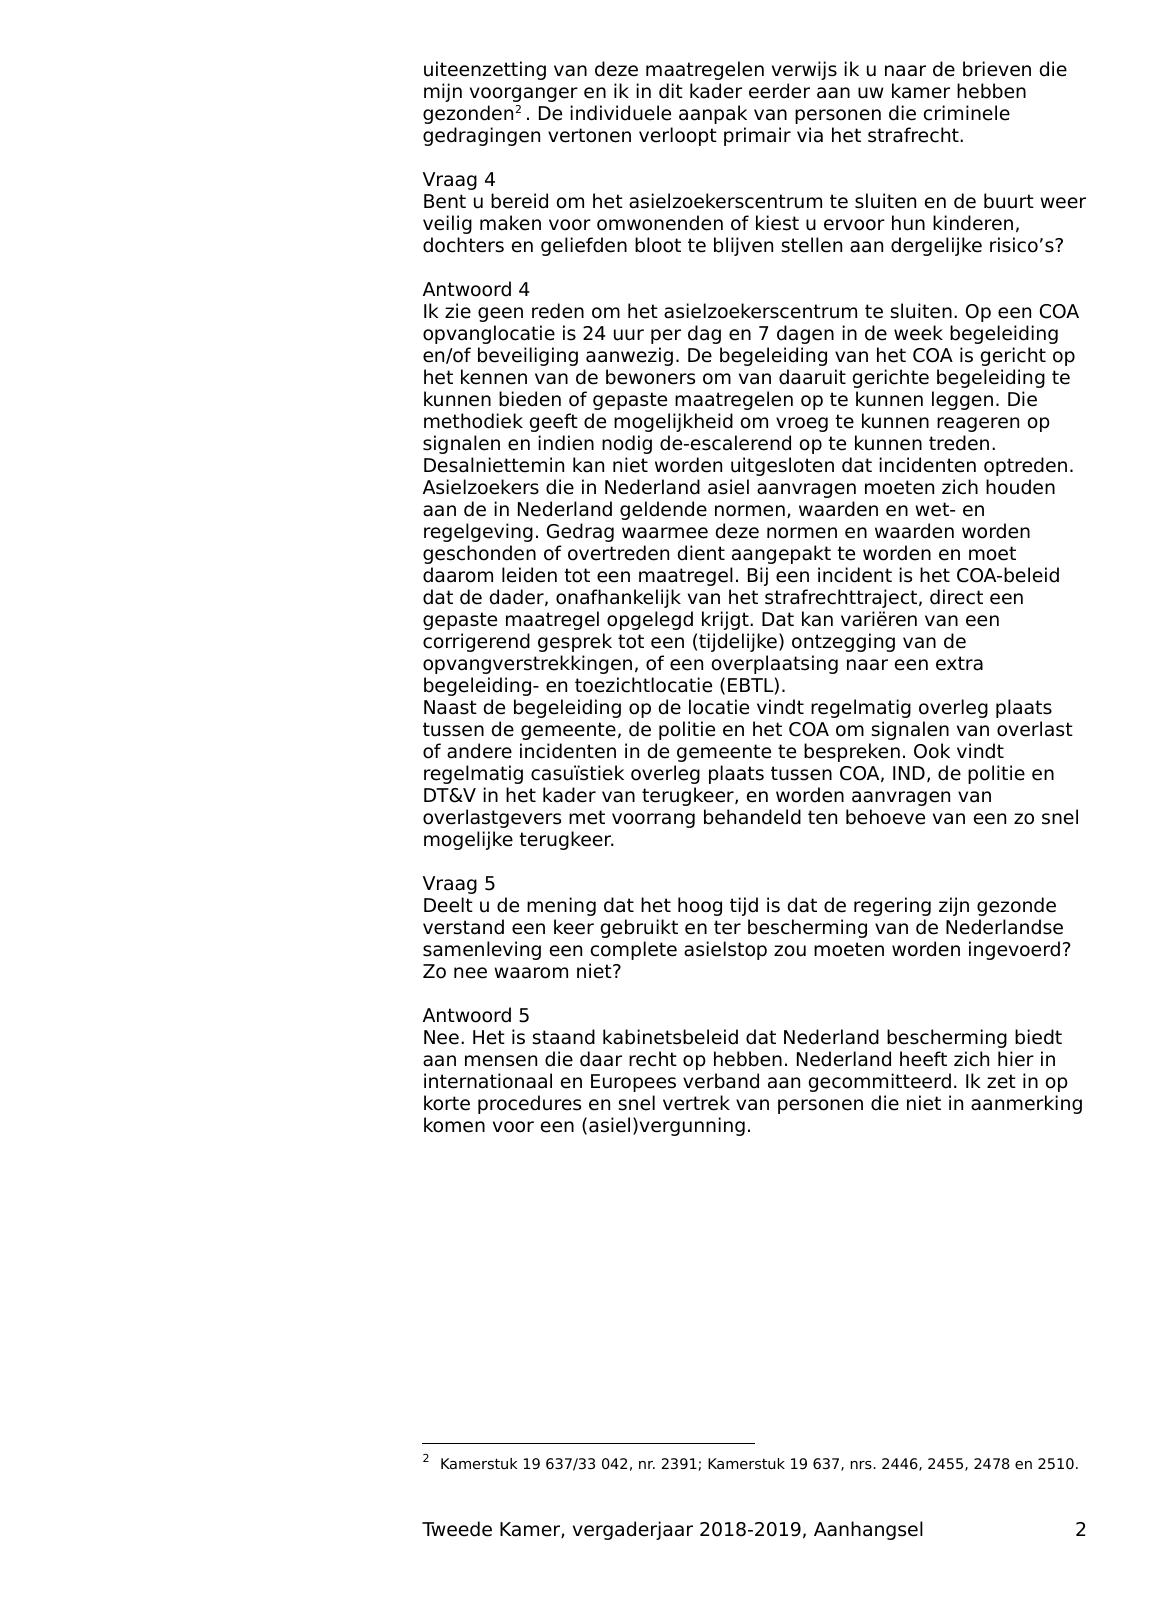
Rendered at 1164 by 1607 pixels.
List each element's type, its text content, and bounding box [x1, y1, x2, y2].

text Bent u bereid om het asielzoekerscentrum te sluiten en de buurt weer veilig maken voor omwonenden of kiest u ervoor hun kinderen, dochters en geliefden bloot te blijven stellen aan dergelijke risico’s? [422, 191, 1087, 257]
text Deelt u de mening dat het hoog tijd is dat de regering zijn gezonde verstand een keer gebruikt en ter bescherming van de Nederlandse samenleving een complete asielstop zou moeten worden ingevoerd? Zo nee waarom niet? [422, 895, 1087, 983]
text Kamerstuk 19 637/33 042, nr. 2391; Kamerstuk 19 637, nrs. 2446, 2455, 2478 en 2510. [422, 1452, 1087, 1474]
text uiteenzetting van deze maatregelen verwijs ik u naar de brieven die mijn voorganger en ik in dit kader eerder aan uw kamer hebben gezonden. De individuele aanpak van personen die criminele gedragingen vertonen verloopt primair via het strafrecht. [422, 59, 1087, 147]
text Vraag 4 [422, 169, 1087, 191]
text Nee. Het is staand kabinetsbeleid dat Nederland bescherming biedt aan mensen die daar recht op hebben. Nederland heeft zich hier in internationaal en Europees verband aan gecommitteerd. Ik zet in op korte procedures en snel vertrek van personen die niet in aanmerking komen voor een (asiel)vergunning. [422, 1027, 1087, 1137]
text Naast de begeleiding op de locatie vindt regelmatig overleg plaats tussen de gemeente, de politie en het COA om signalen van overlast of andere incidenten in de gemeente te bespreken. Ook vindt regelmatig casuïstiek overleg plaats tussen COA, IND, de politie en DT&V in het kader van terugkeer, en worden aanvragen van overlastgevers met voorrang behandeld ten behoeve van een zo snel mogelijke terugkeer. [422, 697, 1087, 851]
text Vraag 5 [422, 873, 1087, 895]
text Antwoord 4 [422, 279, 1087, 301]
text Asielzoekers die in Nederland asiel aanvragen moeten zich houden aan de in Nederland geldende normen, waarden en wet- en regelgeving. Gedrag waarmee deze normen en waarden worden geschonden of overtreden dient aangepakt te worden en moet daarom leiden tot een maatregel. Bij een incident is het COA-beleid dat de dader, onafhankelijk van het strafrechttraject, direct een gepaste maatregel opgelegd krijgt. Dat kan variëren van een corrigerend gesprek tot een (tijdelijke) ontzegging van de opvangverstrekkingen, of een overplaatsing naar een extra begeleiding- en toezichtlocatie (EBTL). [422, 477, 1087, 697]
text Ik zie geen reden om het asielzoekerscentrum te sluiten. Op een COA opvanglocatie is 24 uur per dag en 7 dagen in de week begeleiding en/of beveiliging aanwezig. De begeleiding van het COA is gericht op het kennen van de bewoners om van daaruit gerichte begeleiding te kunnen bieden of gepaste maatregelen op te kunnen leggen. Die methodiek geeft de mogelijkheid om vroeg te kunnen reageren op signalen en indien nodig de-escalerend op te kunnen treden. Desalniettemin kan niet worden uitgesloten dat incidenten optreden. [422, 301, 1087, 477]
text Antwoord 5 [422, 1005, 1087, 1027]
